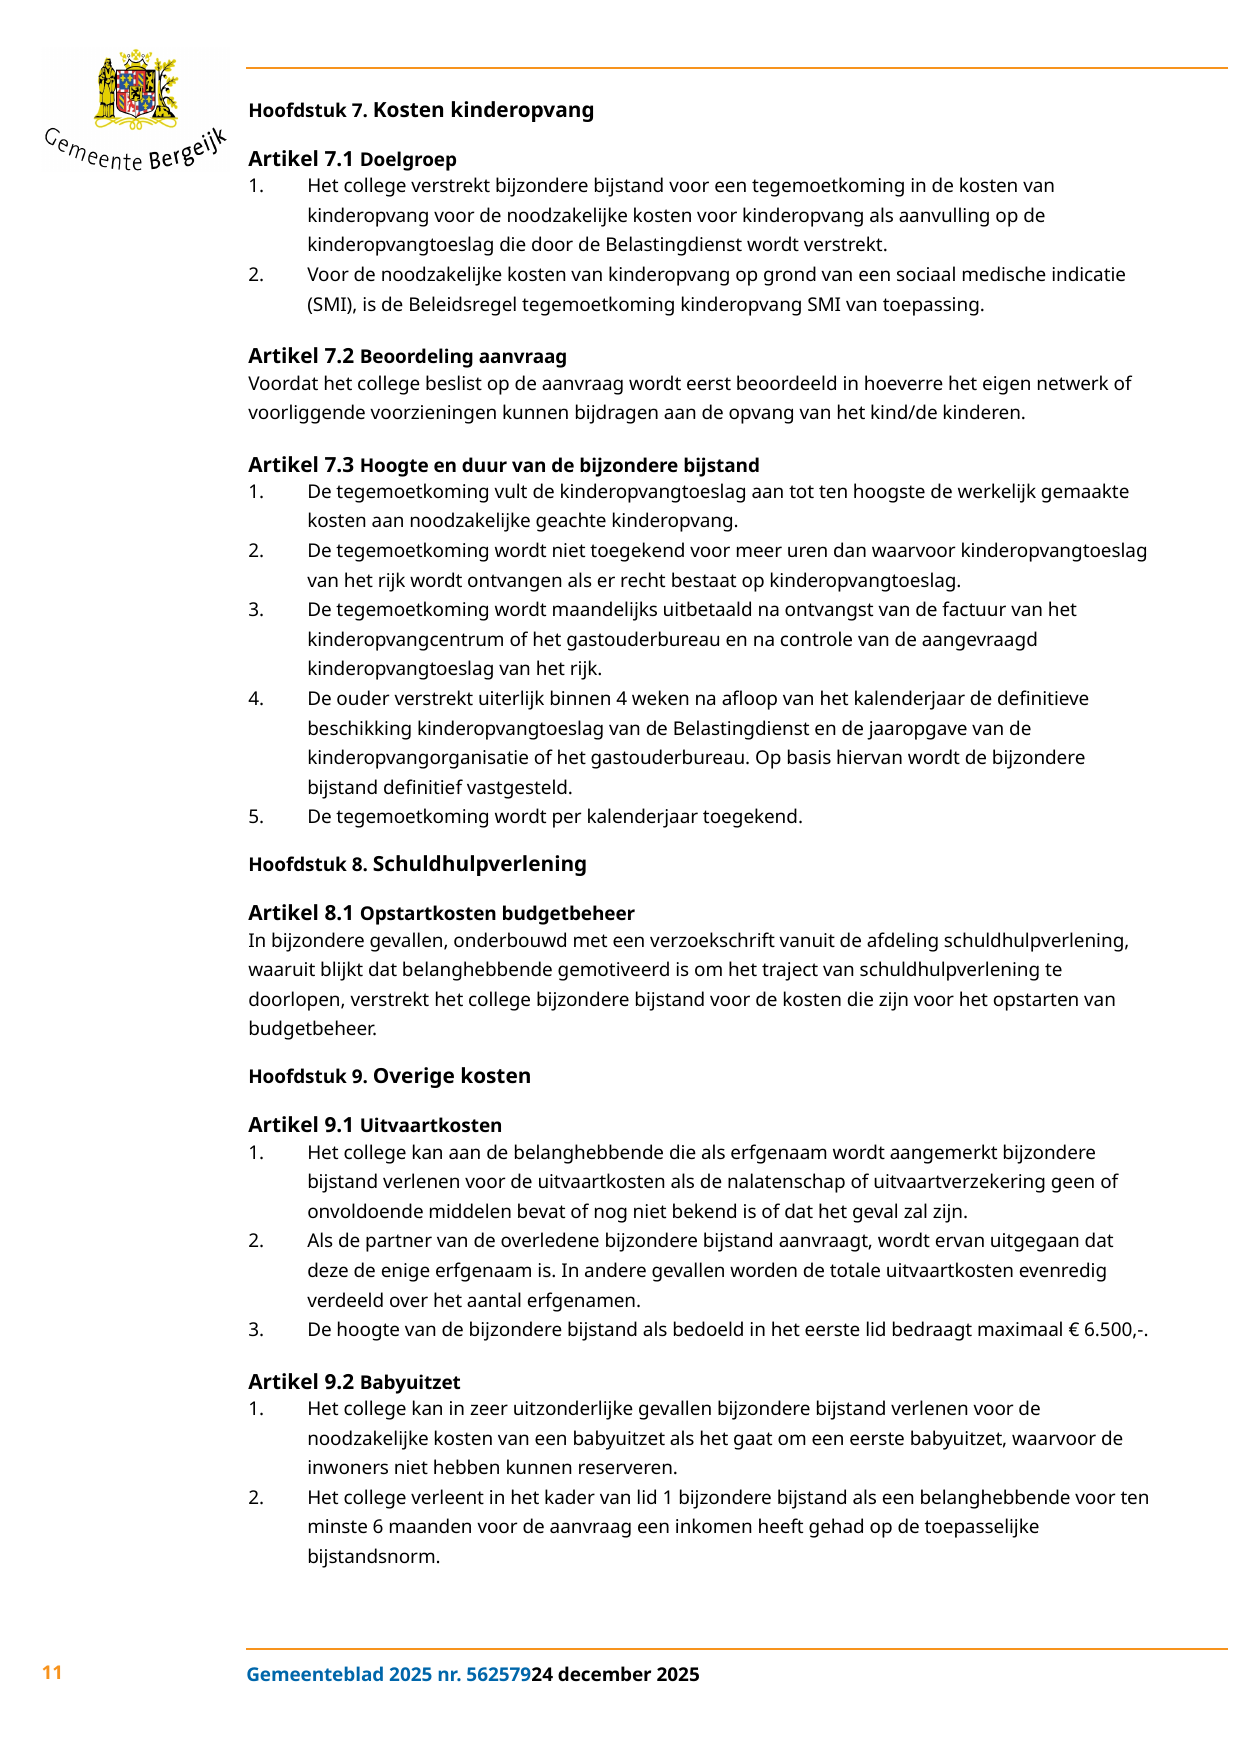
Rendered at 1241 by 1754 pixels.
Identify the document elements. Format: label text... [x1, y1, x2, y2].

list De hoogte van de bijzondere bijstand als bedoeld in het eerste lid bedraagt maximaal € 6.500,-. [248, 1316, 1152, 1342]
list De tegemoetkoming wordt maandelijks uitbetaald na ontvangst van de factuur van het kinderopvangcentrum of het gastouderbureau en na controle van de aangevraagd kinderopvangtoeslag van het rijk. [248, 596, 1152, 681]
text Artikel 9.1 Uitvaartkosten [248, 1111, 1152, 1139]
text Artikel 8.1 Opstartkosten budgetbeheer [248, 898, 1152, 927]
list De ouder verstrekt uiterlijk binnen 4 weken na afloop van het kalenderjaar de definitieve beschikking kinderopvangtoeslag van de Belastingdienst en de jaaropgave van de kinderopvangorganisatie of het gastouderbureau. Op basis hiervan wordt de bijzondere bijstand definitief vastgesteld. [248, 685, 1152, 800]
list Het college kan in zeer uitzonderlijke gevallen bijzondere bijstand verlenen voor de noodzakelijke kosten van een babyuitzet als het gaat om een eerste babyuitzet, waarvoor de inwoners niet hebben kunnen reserveren. [248, 1395, 1152, 1480]
list Het college verstrekt bijzondere bijstand voor een tegemoetkoming in de kosten van kinderopvang voor de noodzakelijke kosten voor kinderopvang als aanvulling op de kinderopvangtoeslag die door de Belastingdienst wordt verstrekt. [248, 172, 1152, 257]
picture [41, 47, 231, 172]
text Voordat het college beslist op de aanvraag wordt eerst beoordeeld in hoeverre het eigen netwerk of voorliggende voorzieningen kunnen bijdragen aan de opvang van het kind/de kinderen. [248, 370, 1152, 425]
list Voor de noodzakelijke kosten van kinderopvang op grond van een sociaal medische indicatie (SMI), is de Beleidsregel tegemoetkoming kinderopvang SMI van toepassing. [248, 261, 1152, 317]
text Hoofdstuk 8. Schuldhulpverlening [248, 849, 1152, 878]
list Het college verleent in het kader van lid 1 bijzondere bijstand als een belanghebbende voor ten minste 6 maanden voor de aanvraag een inkomen heeft gehad op de toepasselijke bijstandsnorm. [248, 1484, 1152, 1569]
list De tegemoetkoming wordt per kalenderjaar toegekend. [248, 803, 1152, 829]
text Hoofdstuk 7. Kosten kinderopvang [248, 95, 1152, 123]
text Artikel 7.2 Beoordeling aanvraag [248, 341, 1152, 370]
list De tegemoetkoming vult de kinderopvangtoeslag aan tot ten hoogste de werkelijk gemaakte kosten aan noodzakelijke geachte kinderopvang. [248, 478, 1152, 533]
text In bijzondere gevallen, onderbouwd met een verzoekschrift vanuit de afdeling schuldhulpverlening, waaruit blijkt dat belanghebbende gemotiveerd is om het traject van schuldhulpverlening te doorlopen, verstrekt het college bijzondere bijstand voor de kosten die zijn voor het opstarten van budgetbeheer. [248, 927, 1152, 1041]
text Artikel 7.3 Hoogte en duur van de bijzondere bijstand [248, 450, 1152, 478]
list Als de partner van de overledene bijzondere bijstand aanvraagt, wordt ervan uitgegaan dat deze de enige erfgenaam is. In andere gevallen worden de totale uitvaartkosten evenredig verdeeld over het aantal erfgenamen. [248, 1228, 1152, 1313]
list Het college kan aan de belanghebbende die als erfgenaam wordt aangemerkt bijzondere bijstand verlenen voor de uitvaartkosten als de nalatenschap of uitvaartverzekering geen of onvoldoende middelen bevat of nog niet bekend is of dat het geval zal zijn. [248, 1139, 1152, 1224]
text Artikel 9.2 Babyuitzet [248, 1367, 1152, 1395]
list De tegemoetkoming wordt niet toegekend voor meer uren dan waarvoor kinderopvangtoeslag van het rijk wordt ontvangen als er recht bestaat op kinderopvangtoeslag. [248, 537, 1152, 593]
text Artikel 7.1 Doelgroep [248, 144, 1152, 172]
text Hoofdstuk 9. Overige kosten [248, 1061, 1152, 1090]
